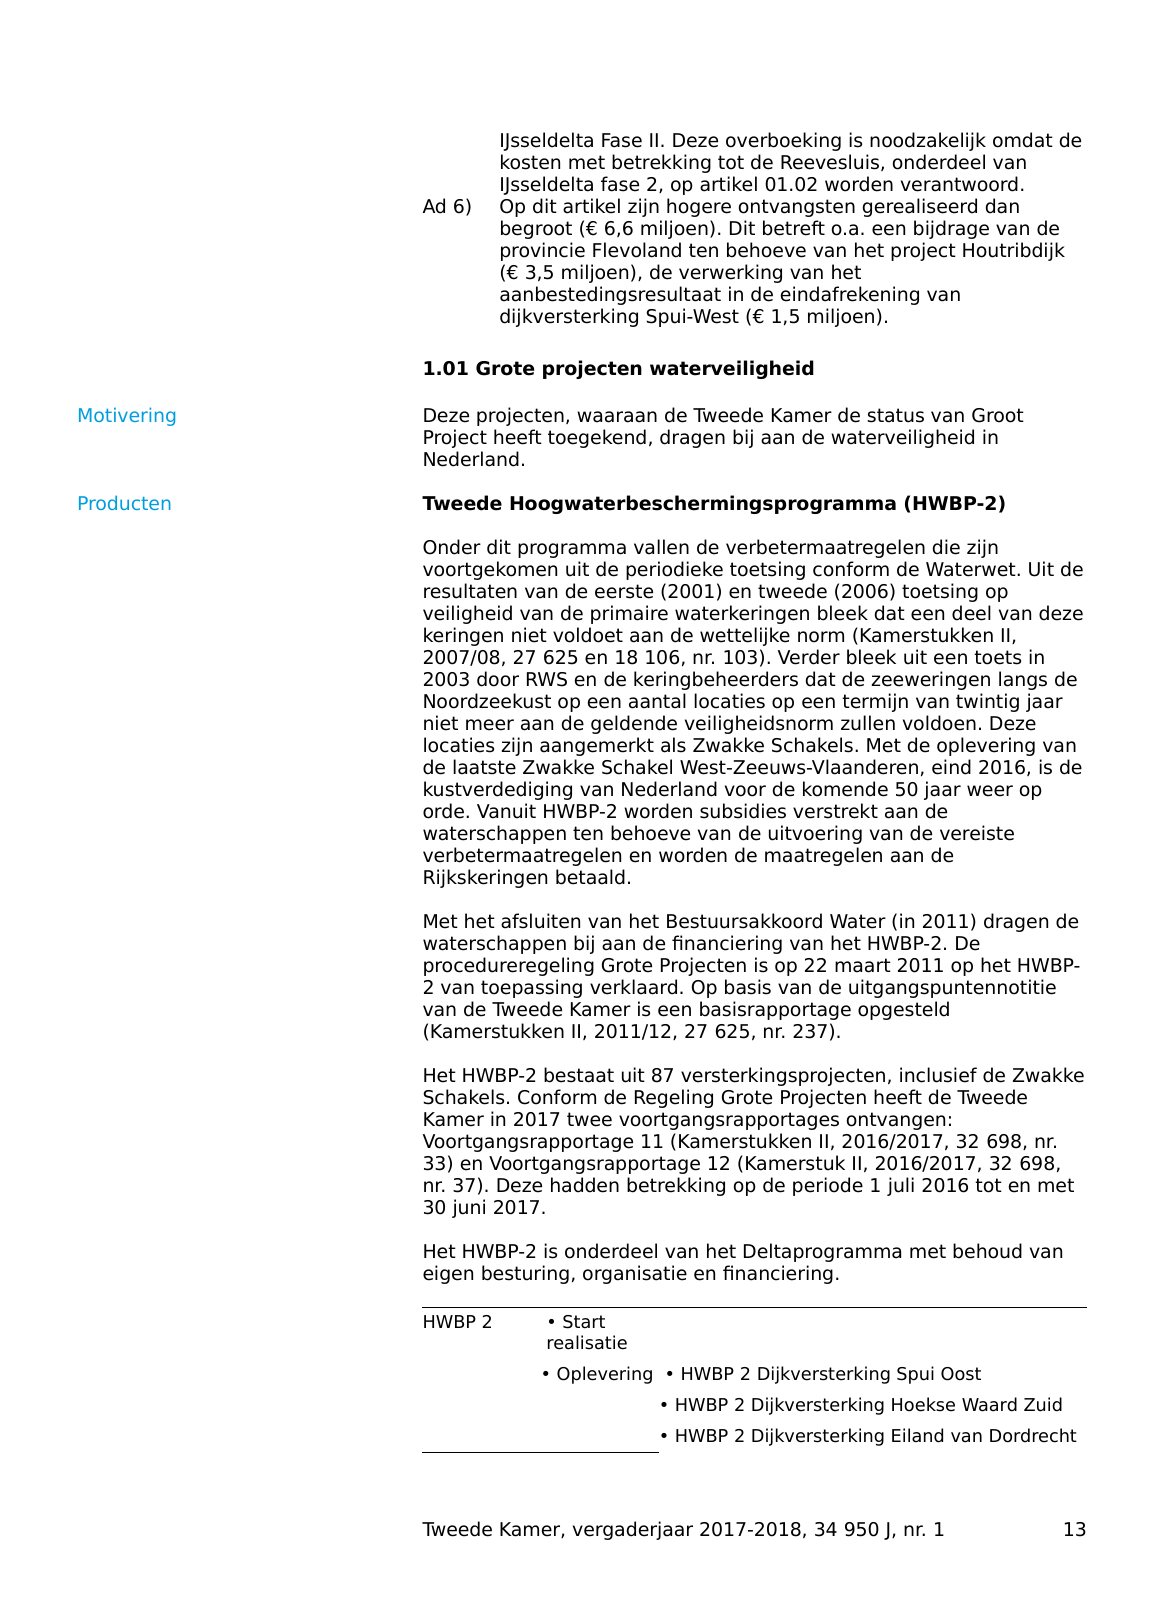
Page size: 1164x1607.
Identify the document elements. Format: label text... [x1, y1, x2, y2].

table_header [659, 1308, 1087, 1358]
text IJsseldelta Fase II. Deze overboeking is noodzakelijk omdat de kosten met betrekking tot de Reevesluis, onderdeel van IJsseldelta fase 2, op artikel 01.02 worden verantwoord. [422, 130, 1087, 196]
text Ad 6) Op dit artikel zijn hogere ontvangsten gerealiseerd dan begroot (€ 6,6 miljoen). Dit betreft o.a. een bijdrage van de provincie Flevoland ten behoeve van het project Houtribdijk (€ 3,5 miljoen), de verwerking van het aanbestedingsresultaat in de eindafrekening van dijkversterking Spui-West (€ 1,5 miljoen). [422, 196, 1087, 328]
table_cell • HWBP 2 Dijkversterking Spui Oost [659, 1359, 1087, 1389]
subtitle [77, 515, 399, 523]
text Producten [77, 493, 399, 515]
text Deze projecten, waaraan de Tweede Kamer de status van Groot Project heeft toegekend, dragen bij aan de waterveiligheid in Nederland. [422, 405, 1087, 471]
table_header HWBP 2 [422, 1308, 540, 1452]
table_cell • HWBP 2 Dijkversterking Eiland van Dordrecht [659, 1421, 1087, 1452]
table_cell • HWBP 2 Dijkversterking Hoekse Waard Zuid [659, 1390, 1087, 1421]
text Motivering [77, 405, 399, 427]
text Onder dit programma vallen de verbetermaatregelen die zijn voortgekomen uit de periodieke toetsing conform de Waterwet. Uit de resultaten van de eerste (2001) en tweede (2006) toetsing op veiligheid van de primaire waterkeringen bleek dat een deel van deze keringen niet voldoet aan de wettelijke norm (Kamerstukken II, 2007/08, 27 625 en 18 106, nr. 103). Verder bleek uit een toets in 2003 door RWS en de keringbeheerders dat de zeeweringen langs de Noordzeekust op een aantal locaties op een termijn van twintig jaar niet meer aan de geldende veiligheidsnorm zullen voldoen. Deze locaties zijn aangemerkt als Zwakke Schakels. Met de oplevering van de laatste Zwakke Schakel West-Zeeuws-Vlaanderen, eind 2016, is de kustverdediging van Nederland voor de komende 50 jaar weer op orde. Vanuit HWBP-2 worden subsidies verstrekt aan de waterschappen ten behoeve van de uitvoering van de vereiste verbetermaatregelen en worden de maatregelen aan de Rijkskeringen betaald. [422, 537, 1087, 889]
table_cell • Oplevering [540, 1359, 658, 1452]
text Met het afsluiten van het Bestuursakkoord Water (in 2011) dragen de waterschappen bij aan de financiering van het HWBP-2. De procedureregeling Grote Projecten is op 22 maart 2011 op het HWBP-2 van toepassing verklaard. Op basis van de uitgangspuntennotitie van de Tweede Kamer is een basisrapportage opgesteld (Kamerstukken II, 2011/12, 27 625, nr. 237). [422, 911, 1087, 1043]
text Het HWBP-2 bestaat uit 87 versterkingsprojecten, inclusief de Zwakke Schakels. Conform de Regeling Grote Projecten heeft de Tweede Kamer in 2017 twee voortgangsrapportages ontvangen: Voortgangsrapportage 11 (Kamerstukken II, 2016/2017, 32 698, nr. 33) en Voortgangsrapportage 12 (Kamerstuk II, 2016/2017, 32 698, nr. 37). Deze hadden betrekking op de periode 1 juli 2016 tot en met 30 juni 2017. [422, 1065, 1087, 1219]
text Het HWBP-2 is onderdeel van het Deltaprogramma met behoud van eigen besturing, organisatie en financiering. [422, 1241, 1087, 1285]
table_header • Start realisatie [540, 1308, 658, 1358]
subtitle Tweede Hoogwaterbeschermingsprogramma (HWBP-2) [422, 493, 1087, 515]
subtitle 1.01 Grote projecten waterveiligheid [422, 358, 1087, 380]
